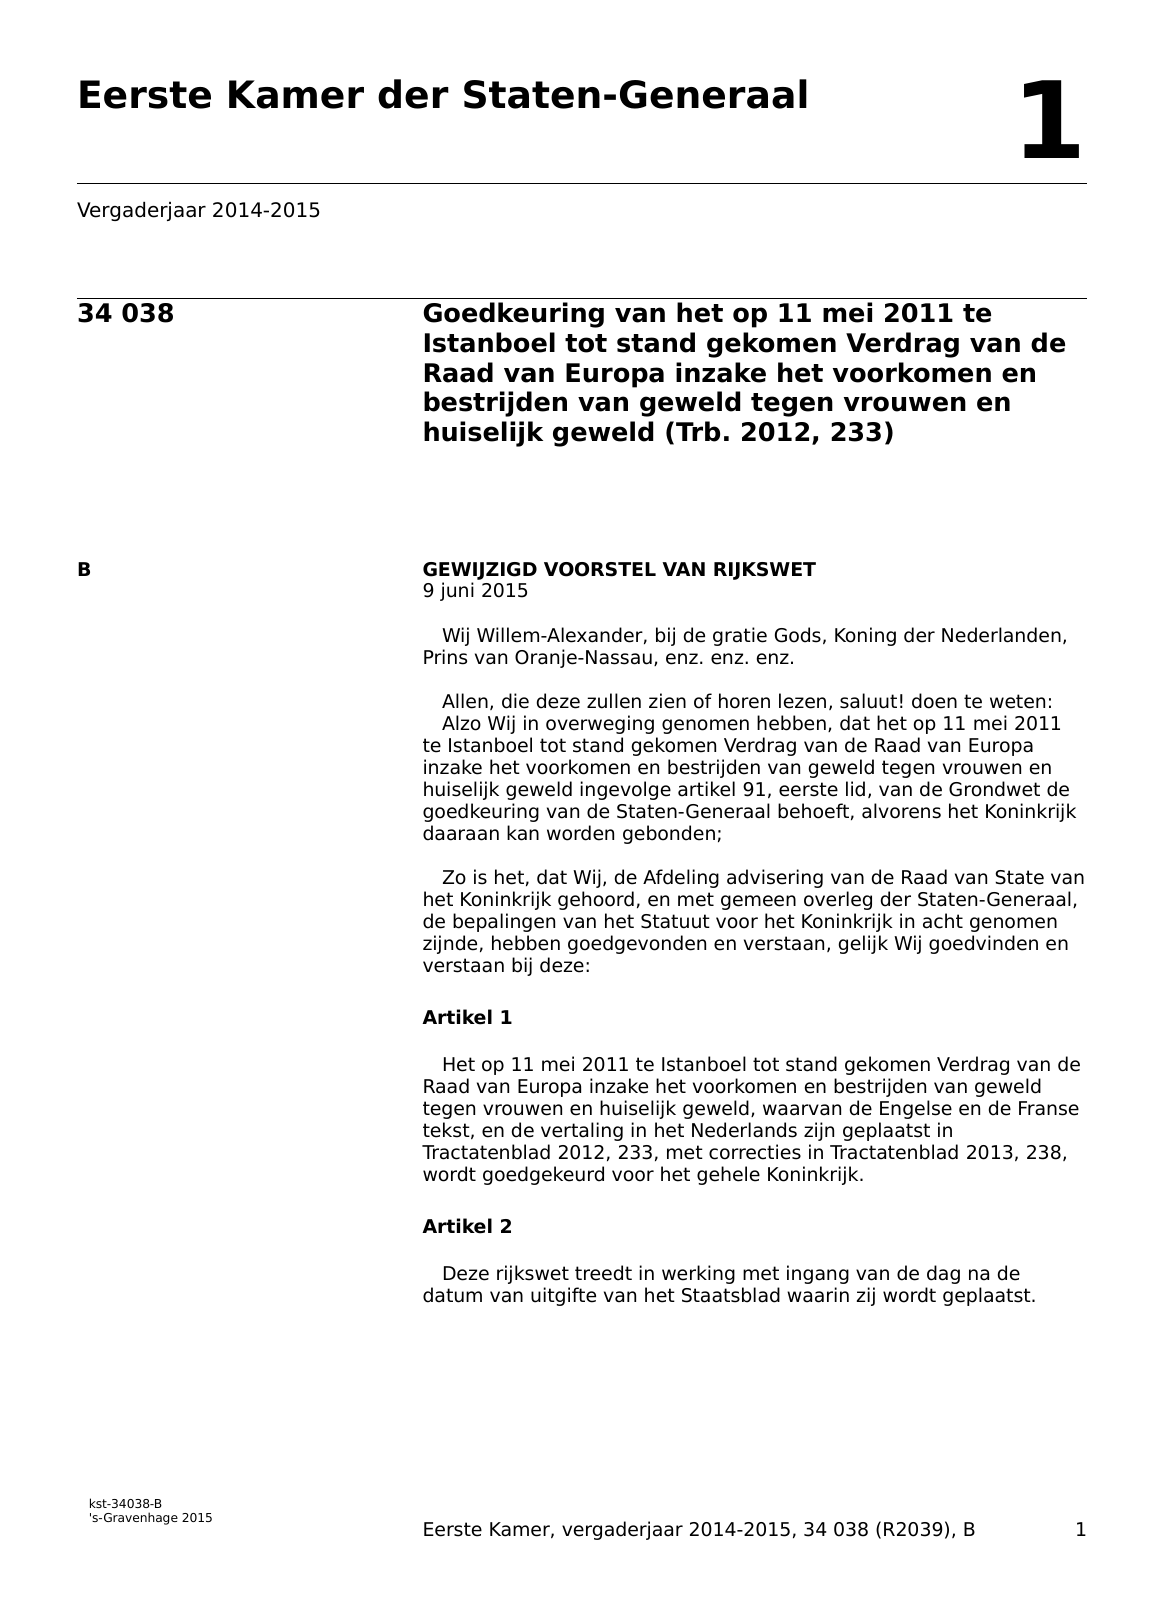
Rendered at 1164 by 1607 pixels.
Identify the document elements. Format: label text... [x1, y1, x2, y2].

table_cell Vergaderjaar 2014-2015 [77, 184, 1087, 298]
text kst-34038-B [88, 1497, 323, 1511]
text Deze rijkswet treedt in werking met ingang van de dag na de datum van uitgifte van het Staatsblad waarin zij wordt geplaatst. [422, 1262, 1087, 1306]
text Het op 11 mei 2011 te Istanboel tot stand gekomen Verdrag van de Raad van Europa inzake het voorkomen en bestrijden van geweld tegen vrouwen en huiselijk geweld, waarvan de Engelse en de Franse tekst, en de vertaling in het Nederlands zijn geplaatst in Tractatenblad 2012, 233, met correcties in Tractatenblad 2013, 238, wordt goedgekeurd voor het gehele Koninkrijk. [422, 1054, 1087, 1186]
text Zo is het, dat Wij, de Afdeling advisering van de Raad van State van het Koninkrijk gehoord, en met gemeen overleg der Staten-Generaal, de bepalingen van het Statuut voor het Koninkrijk in acht genomen zijnde, hebben goedgevonden en verstaan, gelijk Wij goedvinden en verstaan bij deze: [422, 867, 1087, 977]
text Alzo Wij in overweging genomen hebben, dat het op 11 mei 2011 te Istanboel tot stand gekomen Verdrag van de Raad van Europa inzake het voorkomen en bestrijden van geweld tegen vrouwen en huiselijk geweld ingevolge artikel 91, eerste lid, van de Grondwet de goedkeuring van de Staten-Generaal behoeft, alvorens het Koninkrijk daaraan kan worden gebonden; [422, 713, 1087, 844]
subtitle Artikel 2 [422, 1216, 1087, 1237]
table_header 1 [886, 59, 1087, 183]
text Wij Willem-Alexander, bij de gratie Gods, Koning der Nederlanden, Prins van Oranje-Nassau, enz. enz. enz. [422, 624, 1087, 668]
table_header Eerste Kamer der Staten-Generaal [77, 59, 886, 183]
text 's-Gravenhage 2015 [88, 1511, 323, 1525]
subtitle B GEWIJZIGD VOORSTEL VAN RIJKSWET [77, 558, 1087, 580]
subtitle Artikel 1 [422, 1007, 1087, 1029]
text 9 juni 2015 [422, 580, 1087, 602]
subtitle 34 038 Goedkeuring van het op 11 mei 2011 te Istanboel tot stand gekomen Verdrag van de Raad van Europa inzake het voorkomen en bestrijden van geweld tegen vrouwen en huiselijk geweld (Trb. 2012, 233) [77, 299, 1087, 447]
text Allen, die deze zullen zien of horen lezen, saluut! doen te weten: [422, 691, 1087, 713]
